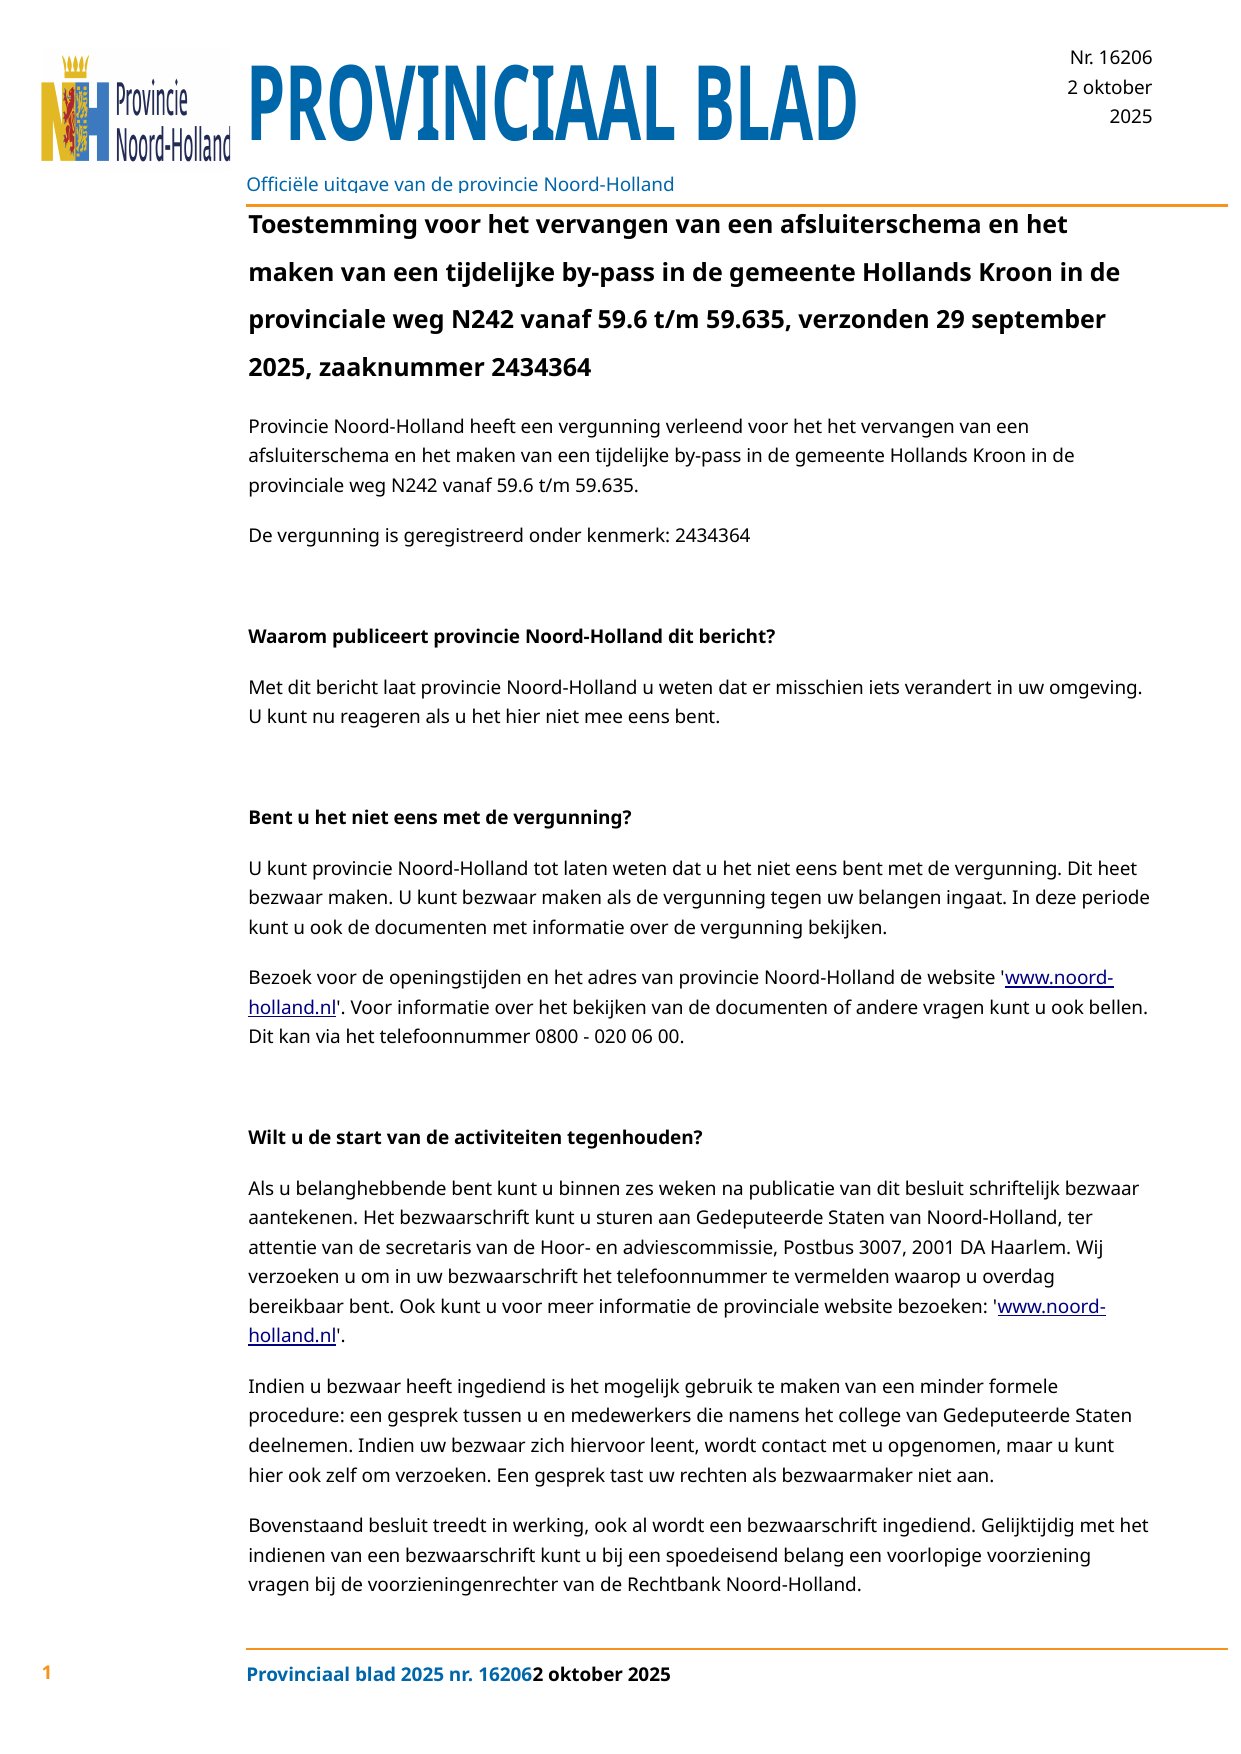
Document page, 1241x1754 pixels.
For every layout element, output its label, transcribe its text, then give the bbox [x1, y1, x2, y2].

text Provincie Noord-Holland heeft een vergunning verleend voor het het vervangen van een afsluiterschema en het maken van een tijdelijke by-pass in de gemeente Hollands Kroon in de provinciale weg N242 vanaf 59.6 t/m 59.635. [248, 413, 1152, 498]
text Indien u bezwaar heeft ingediend is het mogelijk gebruik te maken van een minder formele procedure: een gesprek tussen u en medewerkers die namens het college van Gedeputeerde Staten deelnemen. Indien uw bezwaar zich hiervoor leent, wordt contact met u opgenomen, maar u kunt hier ook zelf om verzoeken. Een gesprek tast uw rechten als bezwaarmaker niet aan. [248, 1373, 1152, 1488]
text Bovenstaand besluit treedt in werking, ook al wordt een bezwaarschrift ingediend. Gelijktijdig met het indienen van een bezwaarschrift kunt u bij een spoedeisend belang een voorlopige voorziening vragen bij de voorzieningenrechter van de Rechtbank Noord-Holland. [248, 1512, 1152, 1597]
text U kunt provincie Noord-Holland tot laten weten dat u het niet eens bent met de vergunning. Dit heet bezwaar maken. U kunt bezwaar maken als de vergunning tegen uw belangen ingaat. In deze periode kunt u ook de documenten met informatie over de vergunning bekijken. [248, 855, 1152, 940]
text Als u belanghebbende bent kunt u binnen zes weken na publicatie van dit besluit schriftelijk bezwaar aantekenen. Het bezwaarschrift kunt u sturen aan Gedeputeerde Staten van Noord-Holland, ter attentie van de secretaris van de Hoor- en adviescommissie, Postbus 3007, 2001 DA Haarlem. Wij verzoeken u om in uw bezwaarschrift het telefoonnummer te vermelden waarop u overdag bereikbaar bent. Ook kunt u voor meer informatie de provinciale website bezoeken: 'www.noord-holland.nl'. [248, 1175, 1152, 1348]
text Bent u het niet eens met de vergunning? [248, 804, 1152, 830]
text Wilt u de start van de activiteiten tegenhouden? [248, 1124, 1152, 1150]
picture [41, 47, 231, 172]
text Bezoek voor de openingstijden en het adres van provincie Noord-Holland de website 'www.noord-holland.nl'. Voor informatie over het bekijken van de documenten of andere vragen kunt u ook bellen. Dit kan via het telefoonnummer 0800 - 020 06 00. [248, 964, 1152, 1049]
text Toestemming voor het vervangen van een afsluiterschema en het maken van een tijdelijke by-pass in de gemeente Hollands Kroon in de provinciale weg N242 vanaf 59.6 t/m 59.635, verzonden 29 september 2025, zaaknummer 2434364 [248, 207, 1152, 384]
text Waarom publiceert provincie Noord-Holland dit bericht? [248, 623, 1152, 649]
text De vergunning is geregistreerd onder kenmerk: 2434364 [248, 523, 1152, 548]
text Met dit bericht laat provincie Noord-Holland u weten dat er misschien iets verandert in uw omgeving. U kunt nu reageren als u het hier niet mee eens bent. [248, 674, 1152, 729]
